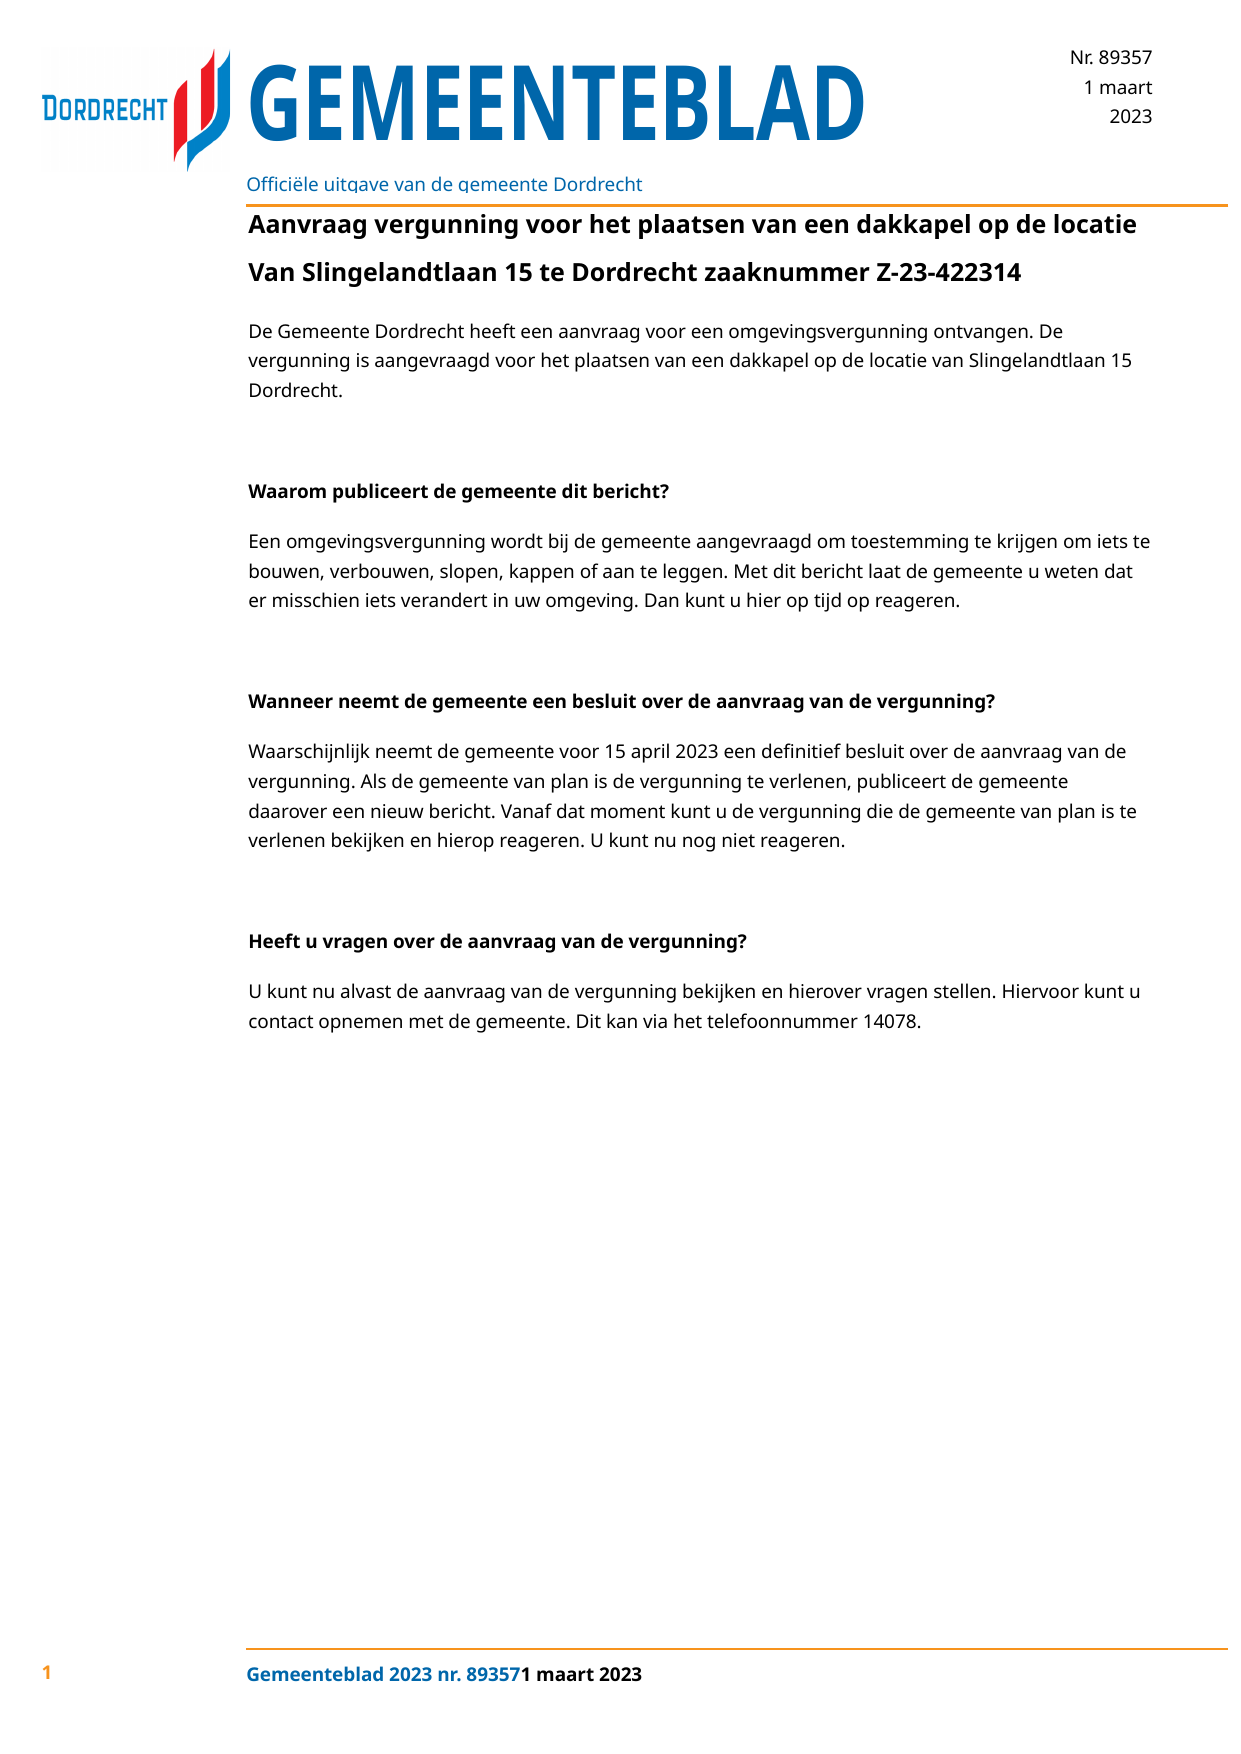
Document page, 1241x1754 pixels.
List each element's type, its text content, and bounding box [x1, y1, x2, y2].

text Waarschijnlijk neemt de gemeente voor 15 april 2023 een definitief besluit over de aanvraag van de vergunning. Als de gemeente van plan is de vergunning te verlenen, publiceert de gemeente daarover een nieuw bericht. Vanaf dat moment kunt u de vergunning die de gemeente van plan is te verlenen bekijken en hierop reageren. U kunt nu nog niet reageren. [248, 739, 1152, 853]
text U kunt nu alvast de aanvraag van de vergunning bekijken en hierover vragen stellen. Hiervoor kunt u contact opnemen met de gemeente. Dit kan via het telefoonnummer 14078. [248, 979, 1152, 1034]
picture [41, 47, 231, 172]
text Heeft u vragen over de aanvraag van de vergunning? [248, 928, 1152, 954]
text De Gemeente Dordrecht heeft een aanvraag voor een omgevingsvergunning ontvangen. De vergunning is aangevraagd voor het plaatsen van een dakkapel op de locatie van Slingelandtlaan 15 Dordrecht. [248, 318, 1152, 403]
text Wanneer neemt de gemeente een besluit over de aanvraag van de vergunning? [248, 688, 1152, 714]
text Waarom publiceert de gemeente dit bericht? [248, 478, 1152, 504]
text Een omgevingsvergunning wordt bij de gemeente aangevraagd om toestemming te krijgen om iets te bouwen, verbouwen, slopen, kappen of aan te leggen. Met dit bericht laat de gemeente u weten dat er misschien iets verandert in uw omgeving. Dan kunt u hier op tijd op reageren. [248, 528, 1152, 613]
text Aanvraag vergunning voor het plaatsen van een dakkapel op de locatie Van Slingelandtlaan 15 te Dordrecht zaaknummer Z-23-422314 [248, 207, 1152, 288]
